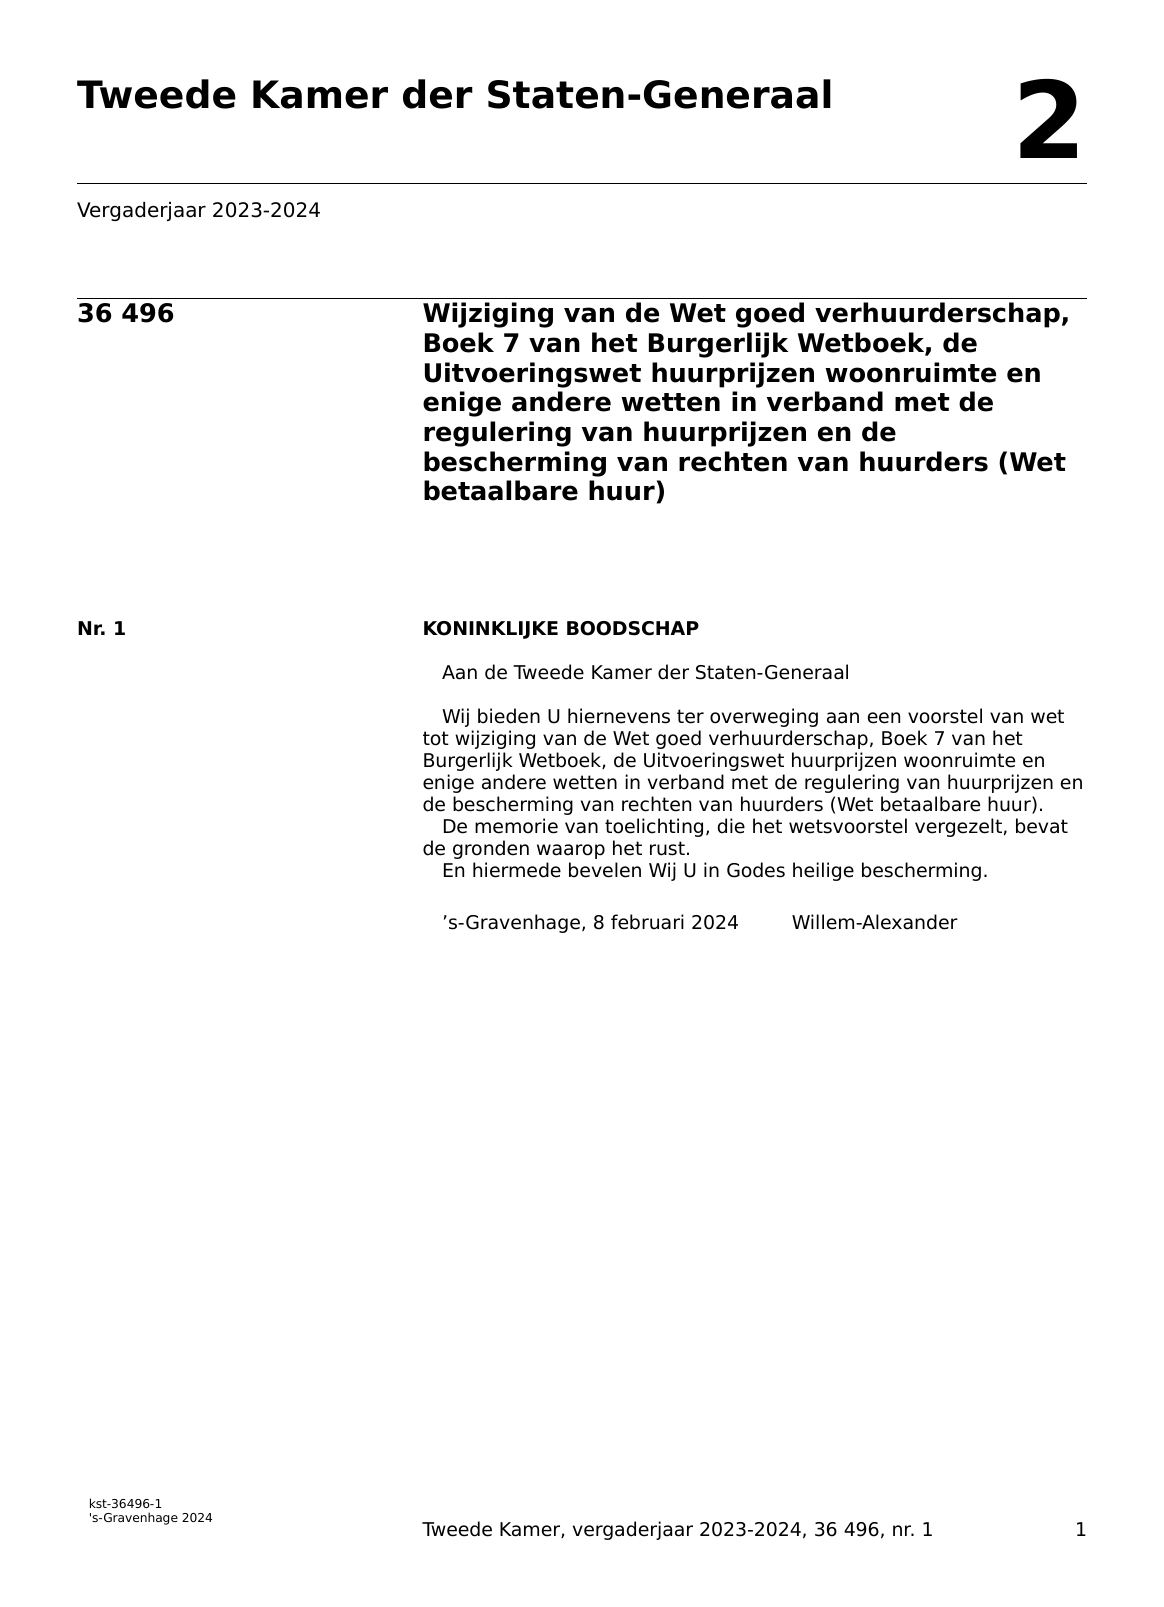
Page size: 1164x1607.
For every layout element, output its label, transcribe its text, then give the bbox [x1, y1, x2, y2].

text De memorie van toelichting, die het wetsvoorstel vergezelt, bevat de gronden waarop het rust. [422, 816, 1087, 860]
text kst-36496-1 [88, 1497, 323, 1511]
text 's-Gravenhage 2024 [88, 1511, 323, 1525]
table_cell Vergaderjaar 2023-2024 [77, 184, 1087, 298]
text ’s-Gravenhage, 8 februari 2024 Willem-Alexander [422, 912, 1087, 934]
table_header Tweede Kamer der Staten-Generaal [77, 59, 886, 183]
text Aan de Tweede Kamer der Staten-Generaal [422, 662, 1087, 684]
subtitle 36 496 Wijziging van de Wet goed verhuurderschap, Boek 7 van het Burgerlijk Wetboek, de Uitvoeringswet huurprijzen woonruimte en enige andere wetten in verband met de regulering van huurprijzen en de bescherming van rechten van huurders (Wet betaalbare huur) [77, 299, 1087, 507]
text Wij bieden U hiernevens ter overweging aan een voorstel van wet tot wijziging van de Wet goed verhuurderschap, Boek 7 van het Burgerlijk Wetboek, de Uitvoeringswet huurprijzen woonruimte en enige andere wetten in verband met de regulering van huurprijzen en de bescherming van rechten van huurders (Wet betaalbare huur). [422, 706, 1087, 816]
table_header 2 [886, 59, 1087, 183]
text En hiermede bevelen Wij U in Godes heilige bescherming. [422, 860, 1087, 882]
subtitle Nr. 1 KONINKLIJKE BOODSCHAP [77, 618, 1087, 640]
